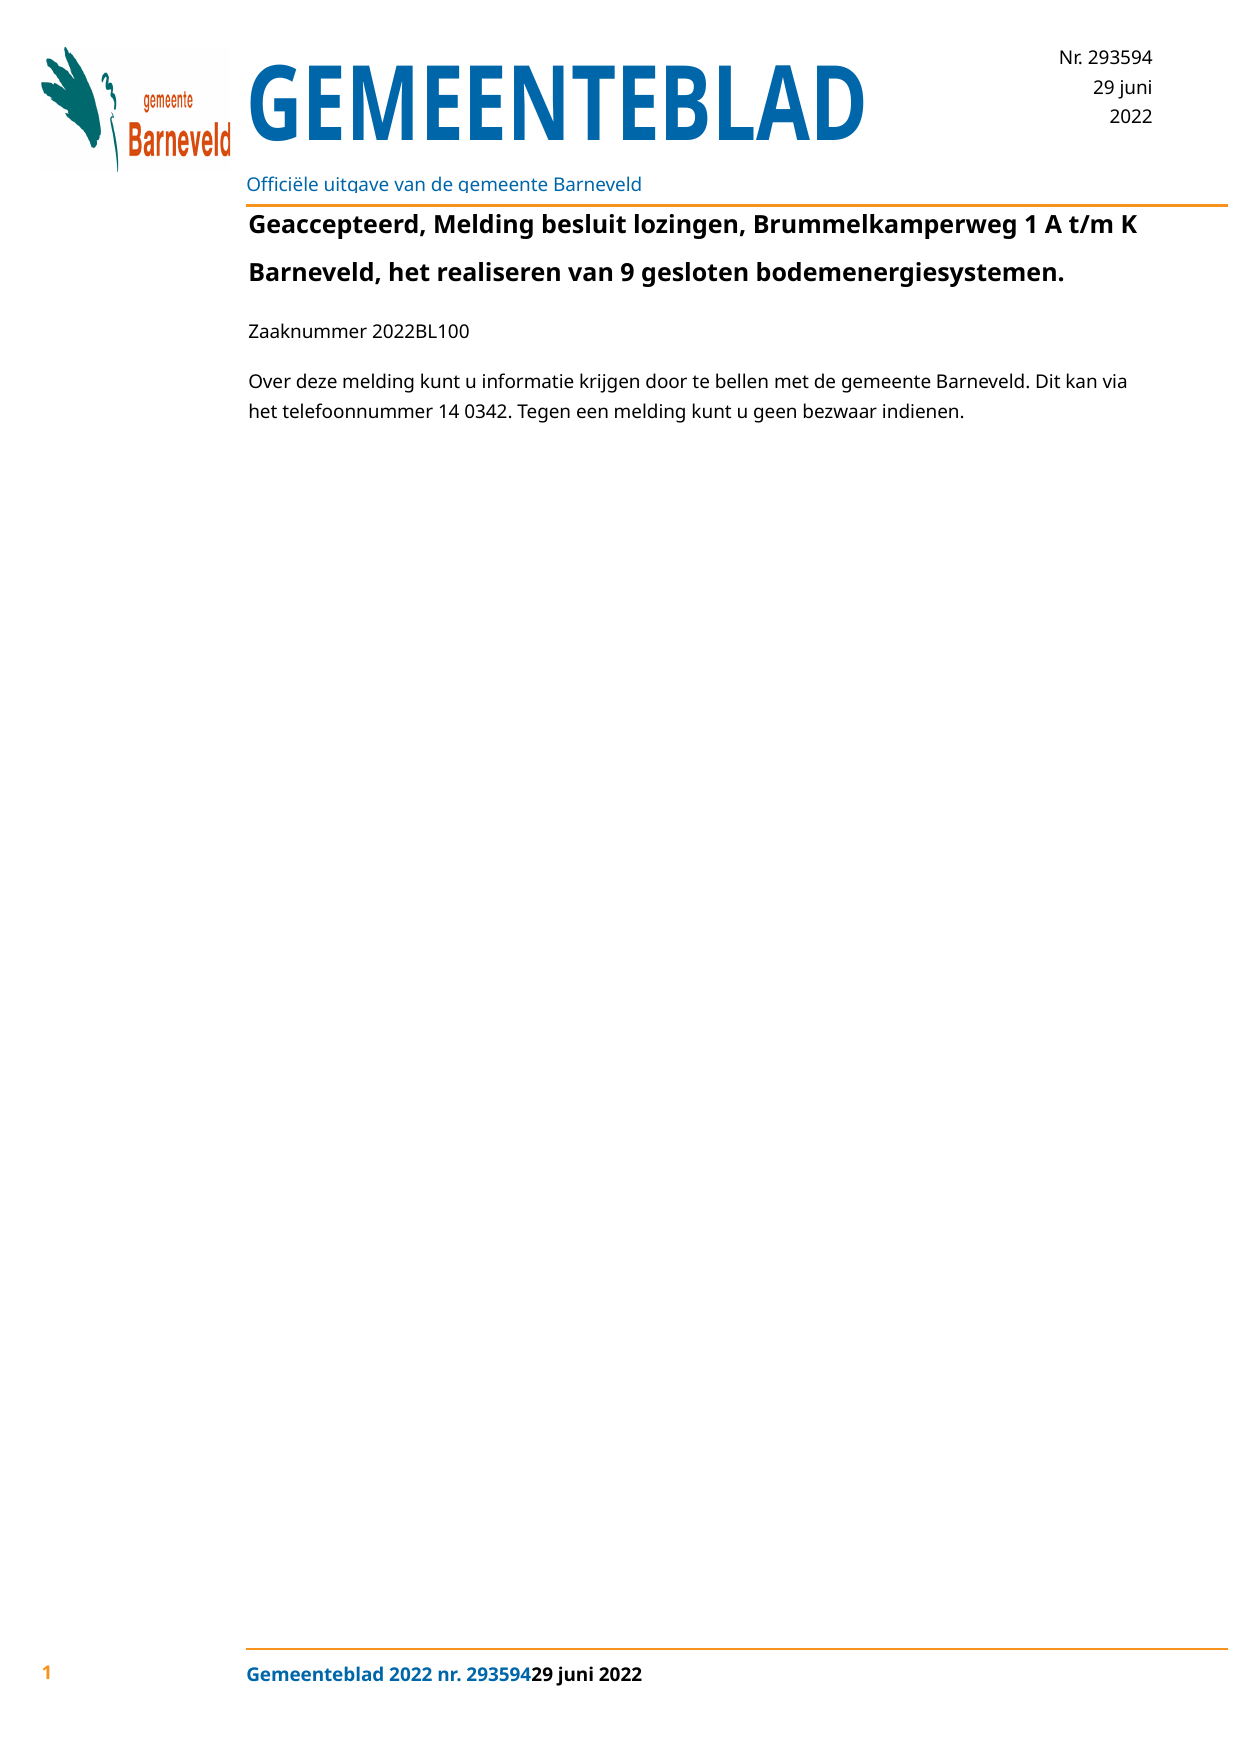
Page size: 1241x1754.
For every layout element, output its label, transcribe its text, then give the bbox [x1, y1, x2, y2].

picture [41, 47, 231, 172]
text Zaaknummer 2022BL100 [248, 318, 1152, 344]
text Geaccepteerd, Melding besluit lozingen, Brummelkamperweg 1 A t/m K Barneveld, het realiseren van 9 gesloten bodemenergiesystemen. [248, 207, 1152, 288]
text Over deze melding kunt u informatie krijgen door te bellen met de gemeente Barneveld. Dit kan via het telefoonnummer 14 0342. Tegen een melding kunt u geen bezwaar indienen. [248, 368, 1152, 424]
